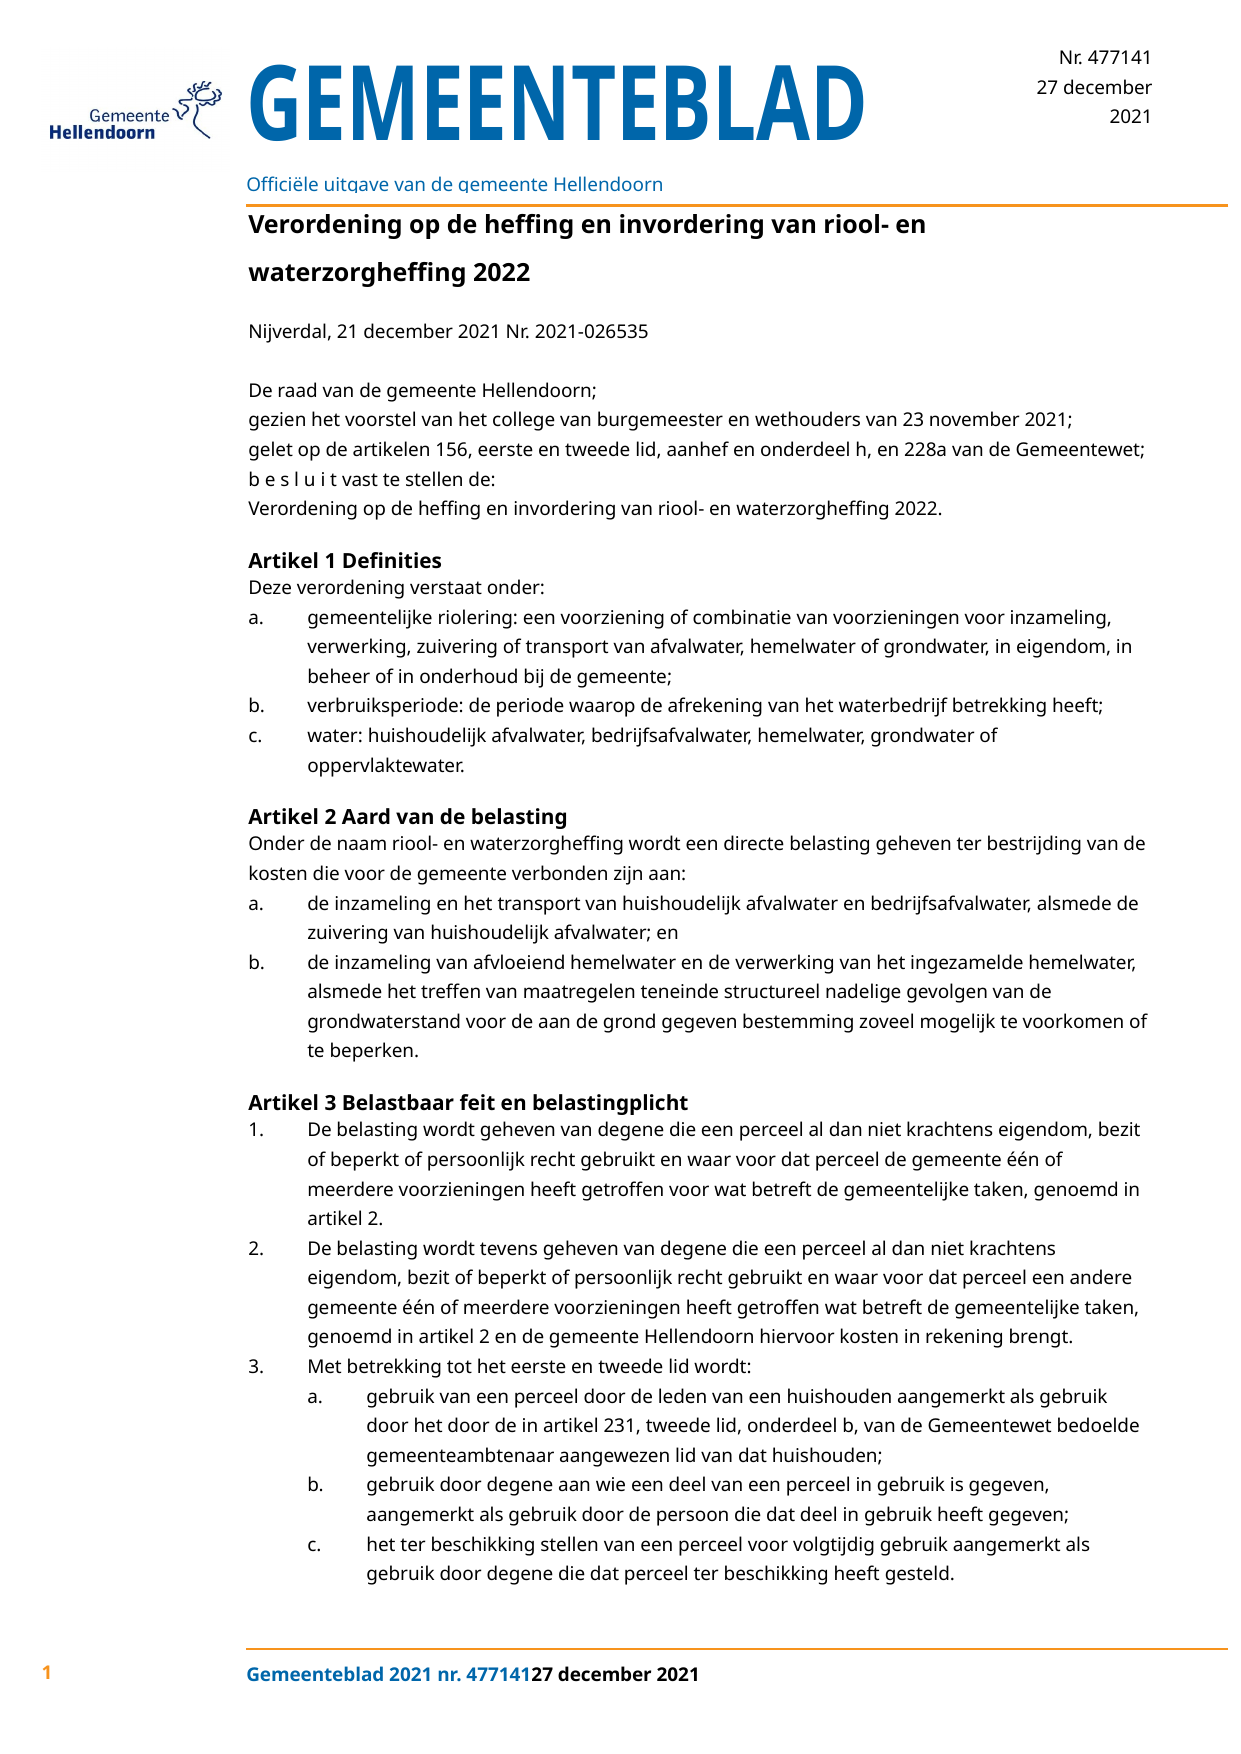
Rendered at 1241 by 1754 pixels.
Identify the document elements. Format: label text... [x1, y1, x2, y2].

list gebruik door degene aan wie een deel van een perceel in gebruik is gegeven, aangemerkt als gebruik door de persoon die dat deel in gebruik heeft gegeven; [307, 1472, 1152, 1527]
list verbruiksperiode: de periode waarop de afrekening van het waterbedrijf betrekking heeft; [248, 693, 1152, 718]
picture [41, 47, 231, 172]
list het ter beschikking stellen van een perceel voor volgtijdig gebruik aangemerkt als gebruik door degene die dat perceel ter beschikking heeft gesteld. [307, 1531, 1152, 1586]
text gezien het voorstel van het college van burgemeester en wethouders van 23 november 2021; [248, 407, 1152, 432]
list de inzameling en het transport van huishoudelijk afvalwater en bedrijfsafvalwater, alsmede de zuivering van huishoudelijk afvalwater; en [248, 890, 1152, 945]
list gebruik van een perceel door de leden van een huishouden aangemerkt als gebruik door het door de in artikel 231, tweede lid, onderdeel b, van de Gemeentewet bedoelde gemeenteambtenaar aangewezen lid van dat huishouden; [307, 1383, 1152, 1468]
text De raad van de gemeente Hellendoorn; [248, 377, 1152, 403]
text Artikel 2 Aard van de belasting [248, 802, 1152, 831]
text Artikel 1 Definities [248, 546, 1152, 574]
text Artikel 3 Belastbaar feit en belastingplicht [248, 1088, 1152, 1117]
text Verordening op de heffing en invordering van riool- en waterzorgheffing 2022 [248, 207, 1152, 288]
text gelet op de artikelen 156, eerste en tweede lid, aanhef en onderdeel h, en 228a van de Gemeentewet; [248, 436, 1152, 462]
list de inzameling van afvloeiend hemelwater en de verwerking van het ingezamelde hemelwater, alsmede het treffen van maatregelen teneinde structureel nadelige gevolgen van de grondwaterstand voor de aan de grond gegeven bestemming zoveel mogelijk te voorkomen of te beperken. [248, 949, 1152, 1063]
list gemeentelijke riolering: een voorziening of combinatie van voorzieningen voor inzameling, verwerking, zuivering of transport van afvalwater, hemelwater of grondwater, in eigendom, in beheer of in onderhoud bij de gemeente; [248, 604, 1152, 689]
text Verordening op de heffing en invordering van riool- en waterzorgheffing 2022. [248, 495, 1152, 521]
text b e s l u i t vast te stellen de: [248, 466, 1152, 492]
text Nijverdal, 21 december 2021 Nr. 2021-026535 [248, 318, 1152, 344]
list De belasting wordt tevens geheven van degene die een perceel al dan niet krachtens eigendom, bezit of beperkt of persoonlijk recht gebruikt en waar voor dat perceel een andere gemeente één of meerdere voorzieningen heeft getroffen wat betreft de gemeentelijke taken, genoemd in artikel 2 en de gemeente Hellendoorn hiervoor kosten in rekening brengt. [248, 1235, 1152, 1349]
list De belasting wordt geheven van degene die een perceel al dan niet krachtens eigendom, bezit of beperkt of persoonlijk recht gebruikt en waar voor dat perceel de gemeente één of meerdere voorzieningen heeft getroffen voor wat betreft de gemeentelijke taken, genoemd in artikel 2. [248, 1117, 1152, 1231]
text Onder de naam riool- en waterzorgheffing wordt een directe belasting geheven ter bestrijding van de kosten die voor de gemeente verbonden zijn aan: [248, 831, 1152, 886]
list water: huishoudelijk afvalwater, bedrijfsafvalwater, hemelwater, grondwater of oppervlaktewater. [248, 722, 1152, 777]
list Met betrekking tot het eerste en tweede lid wordt: [248, 1353, 1152, 1379]
text Deze verordening verstaat onder: [248, 574, 1152, 600]
